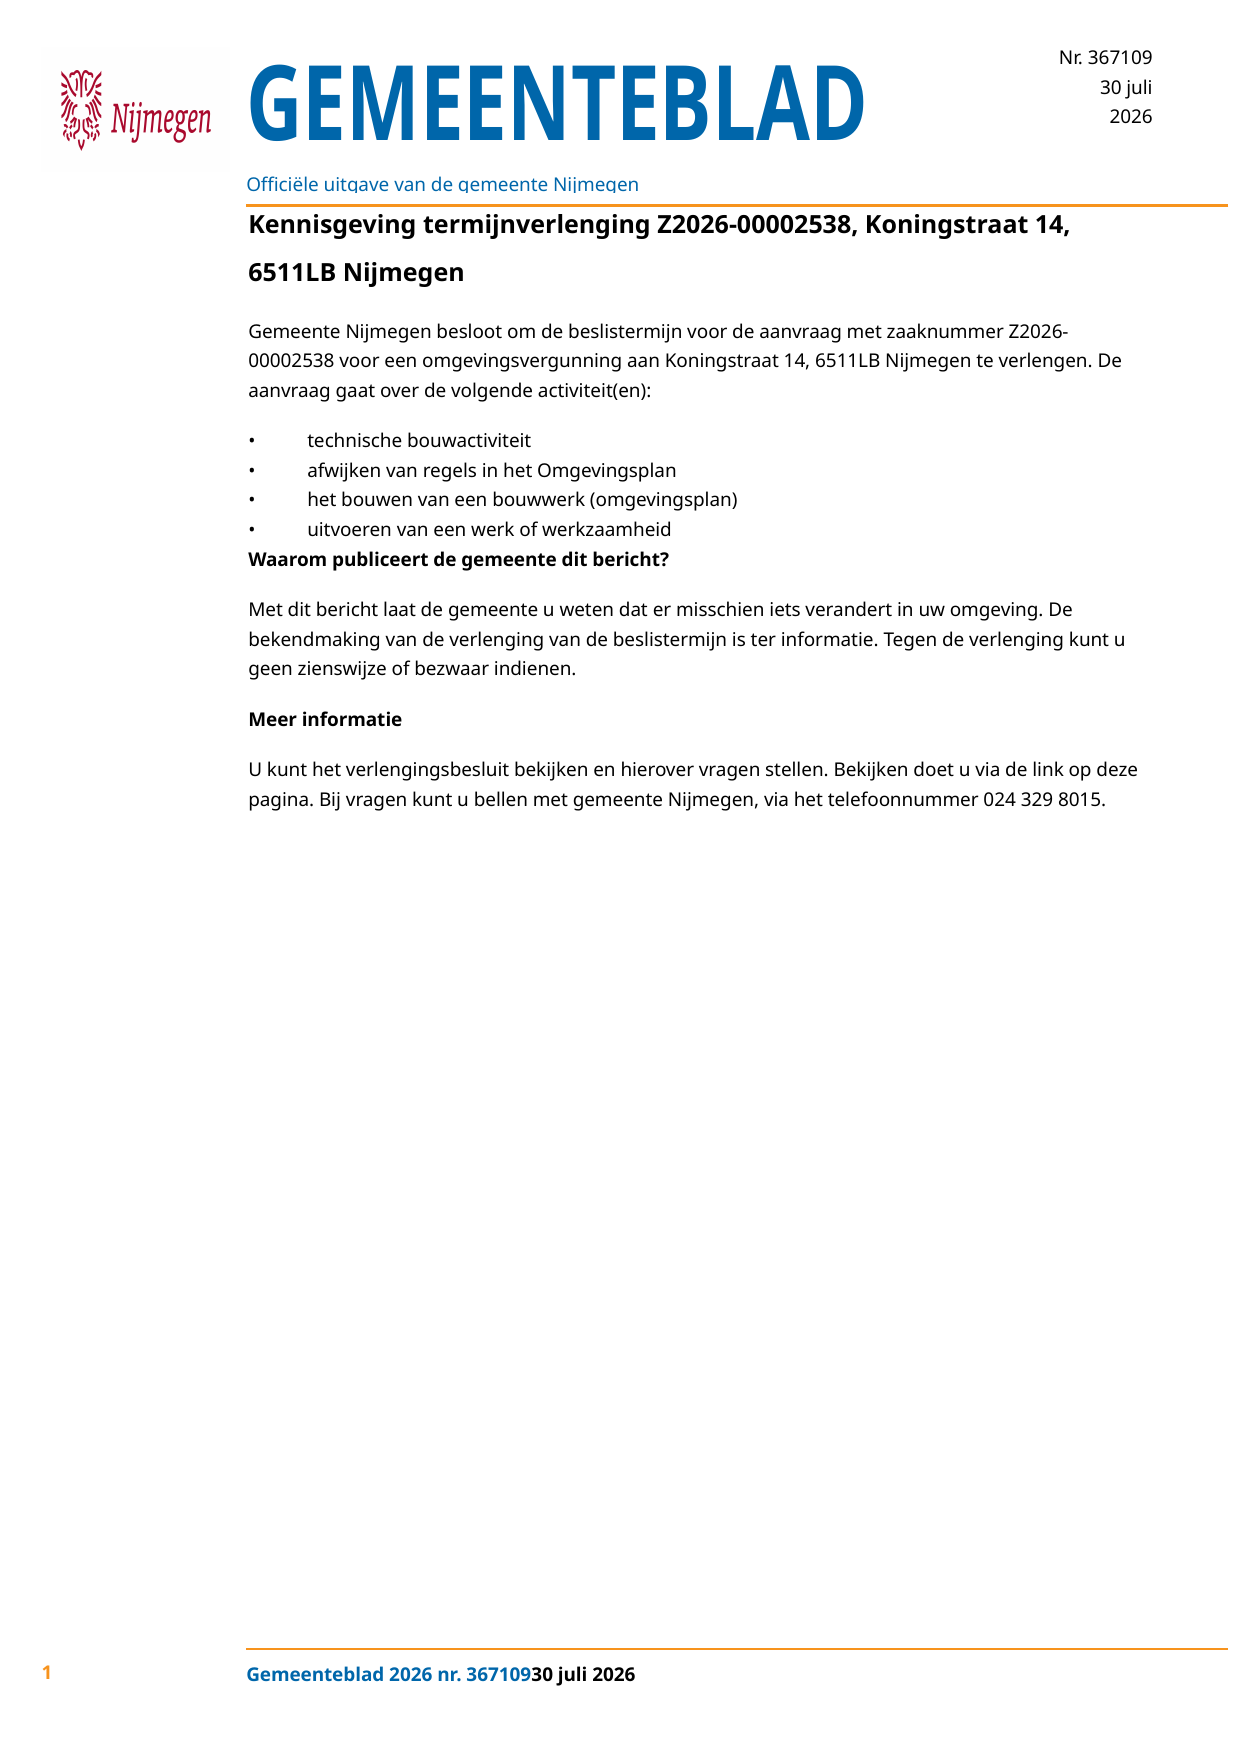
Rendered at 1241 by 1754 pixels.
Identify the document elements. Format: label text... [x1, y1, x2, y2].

list uitvoeren van een werk of werkzaamheid [248, 516, 1152, 542]
list technische bouwactiviteit [248, 427, 1152, 453]
text U kunt het verlengingsbesluit bekijken en hierover vragen stellen. Bekijken doet u via de link op deze pagina. Bij vragen kunt u bellen met gemeente Nijmegen, via het telefoonnummer 024 329 8015. [248, 756, 1152, 812]
list het bouwen van een bouwwerk (omgevingsplan) [248, 487, 1152, 512]
list afwijken van regels in het Omgevingsplan [248, 457, 1152, 483]
text Waarom publiceert de gemeente dit bericht? [248, 546, 1152, 572]
text Kennisgeving termijnverlenging Z2026-00002538, Koningstraat 14, 6511LB Nijmegen [248, 207, 1152, 288]
text Meer informatie [248, 706, 1152, 732]
picture [41, 47, 231, 172]
text Met dit bericht laat de gemeente u weten dat er misschien iets verandert in uw omgeving. De bekendmaking van de verlenging van de beslistermijn is ter informatie. Tegen de verlenging kunt u geen zienswijze of bezwaar indienen. [248, 596, 1152, 681]
text Gemeente Nijmegen besloot om de beslistermijn voor de aanvraag met zaaknummer Z2026-00002538 voor een omgevingsvergunning aan Koningstraat 14, 6511LB Nijmegen te verlengen. De aanvraag gaat over de volgende activiteit(en): [248, 318, 1152, 403]
